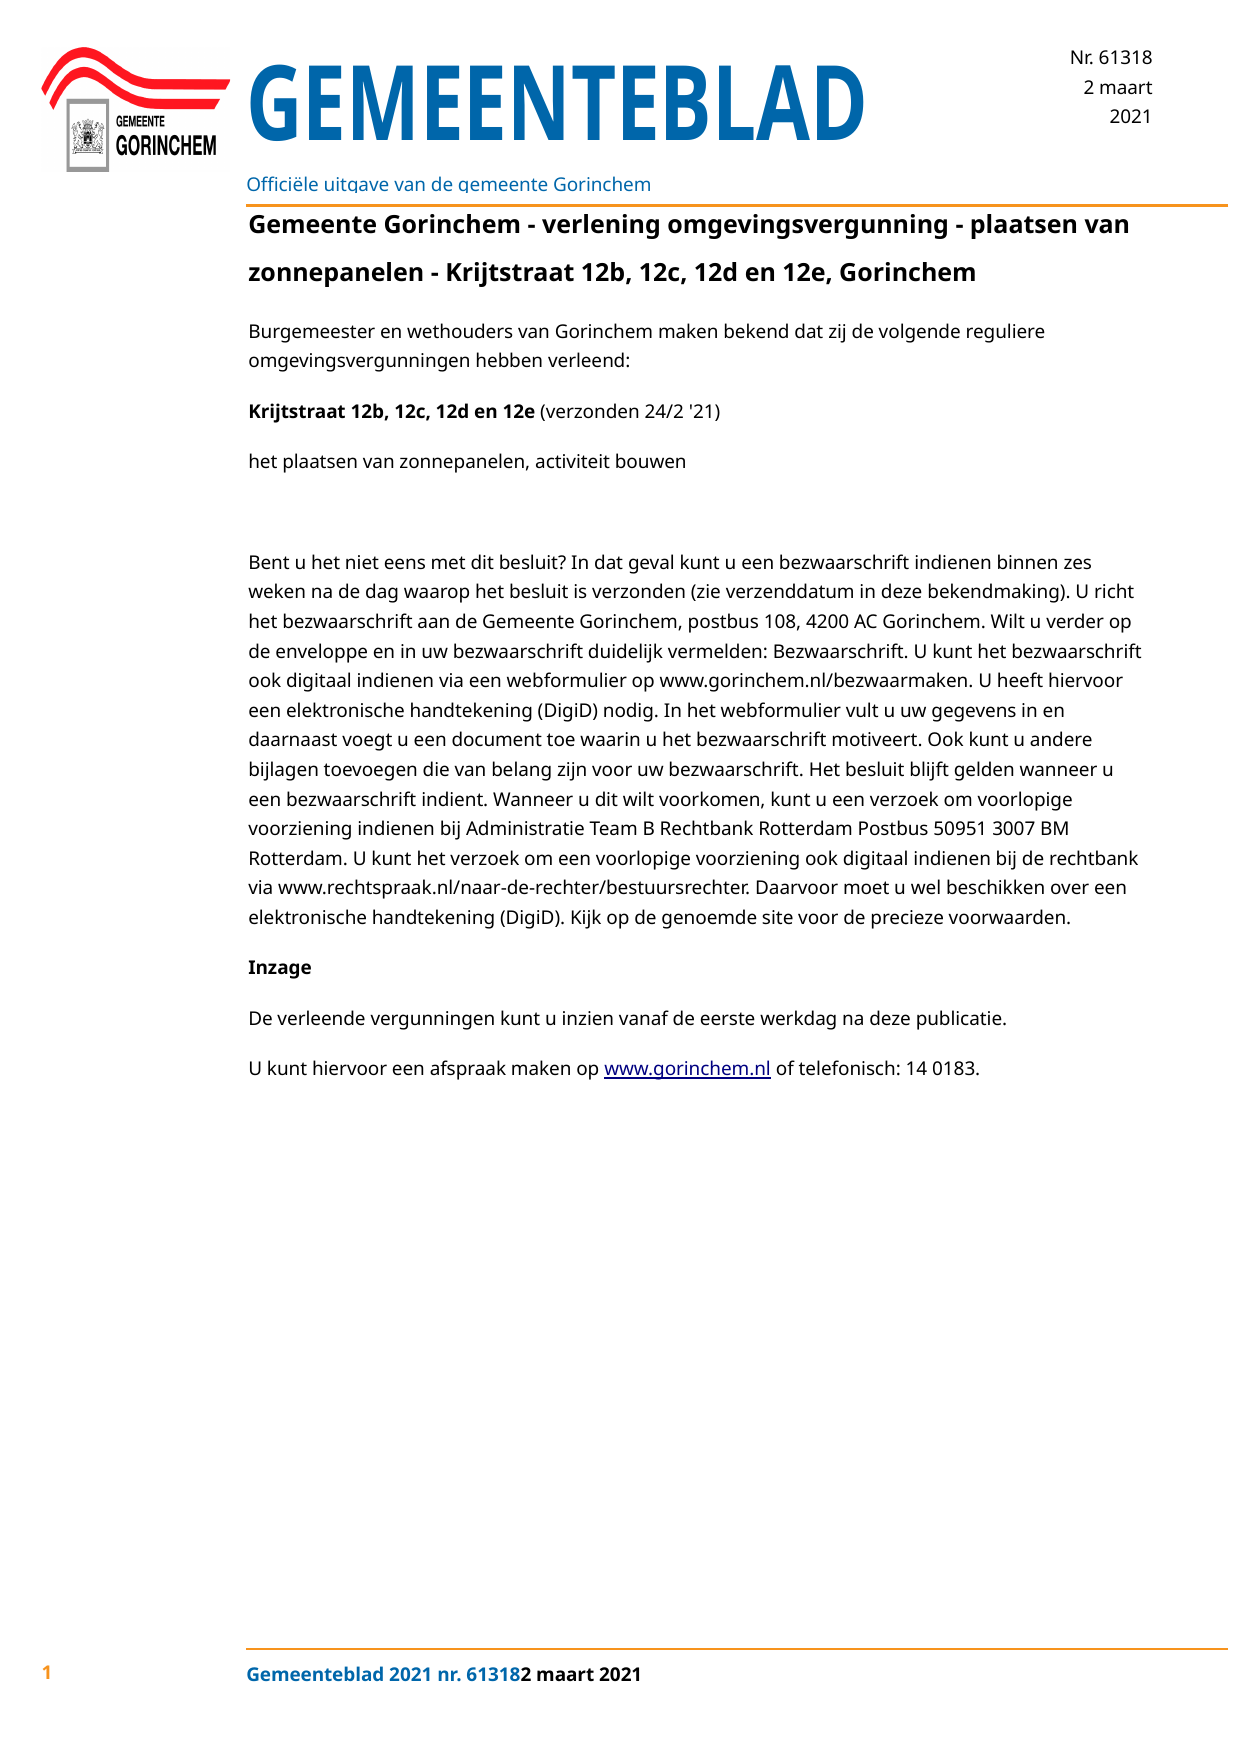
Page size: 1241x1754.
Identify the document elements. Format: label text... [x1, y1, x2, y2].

text Krijtstraat 12b, 12c, 12d en 12e (verzonden 24/2 '21) [248, 398, 1152, 424]
text U kunt hiervoor een afspraak maken op www.gorinchem.nl of telefonisch: 14 0183. [248, 1055, 1152, 1081]
text Inzage [248, 954, 1152, 980]
text het plaatsen van zonnepanelen, activiteit bouwen [248, 448, 1152, 474]
text De verleende vergunningen kunt u inzien vanaf de eerste werkdag na deze publicatie. [248, 1005, 1152, 1031]
text Bent u het niet eens met dit besluit? In dat geval kunt u een bezwaarschrift indienen binnen zes weken na de dag waarop het besluit is verzonden (zie verzenddatum in deze bekendmaking). U richt het bezwaarschrift aan de Gemeente Gorinchem, postbus 108, 4200 AC Gorinchem. Wilt u verder op de enveloppe en in uw bezwaarschrift duidelijk vermelden: Bezwaarschrift. U kunt het bezwaarschrift ook digitaal indienen via een webformulier op www.gorinchem.nl/bezwaarmaken. U heeft hiervoor een elektronische handtekening (DigiD) nodig. In het webformulier vult u uw gegevens in en daarnaast voegt u een document toe waarin u het bezwaarschrift motiveert. Ook kunt u andere bijlagen toevoegen die van belang zijn voor uw bezwaarschrift. Het besluit blijft gelden wanneer u een bezwaarschrift indient. Wanneer u dit wilt voorkomen, kunt u een verzoek om voorlopige voorziening indienen bij Administratie Team B Rechtbank Rotterdam Postbus 50951 3007 BM Rotterdam. U kunt het verzoek om een voorlopige voorziening ook digitaal indienen bij de rechtbank via www.rechtspraak.nl/naar-de-rechter/bestuursrechter. Daarvoor moet u wel beschikken over een elektronische handtekening (DigiD). Kijk op de genoemde site voor de precieze voorwaarden. [248, 549, 1152, 930]
text Gemeente Gorinchem - verlening omgevingsvergunning - plaatsen van zonnepanelen - Krijtstraat 12b, 12c, 12d en 12e, Gorinchem [248, 207, 1152, 288]
text Burgemeester en wethouders van Gorinchem maken bekend dat zij de volgende reguliere omgevingsvergunningen hebben verleend: [248, 318, 1152, 373]
picture [41, 47, 231, 172]
